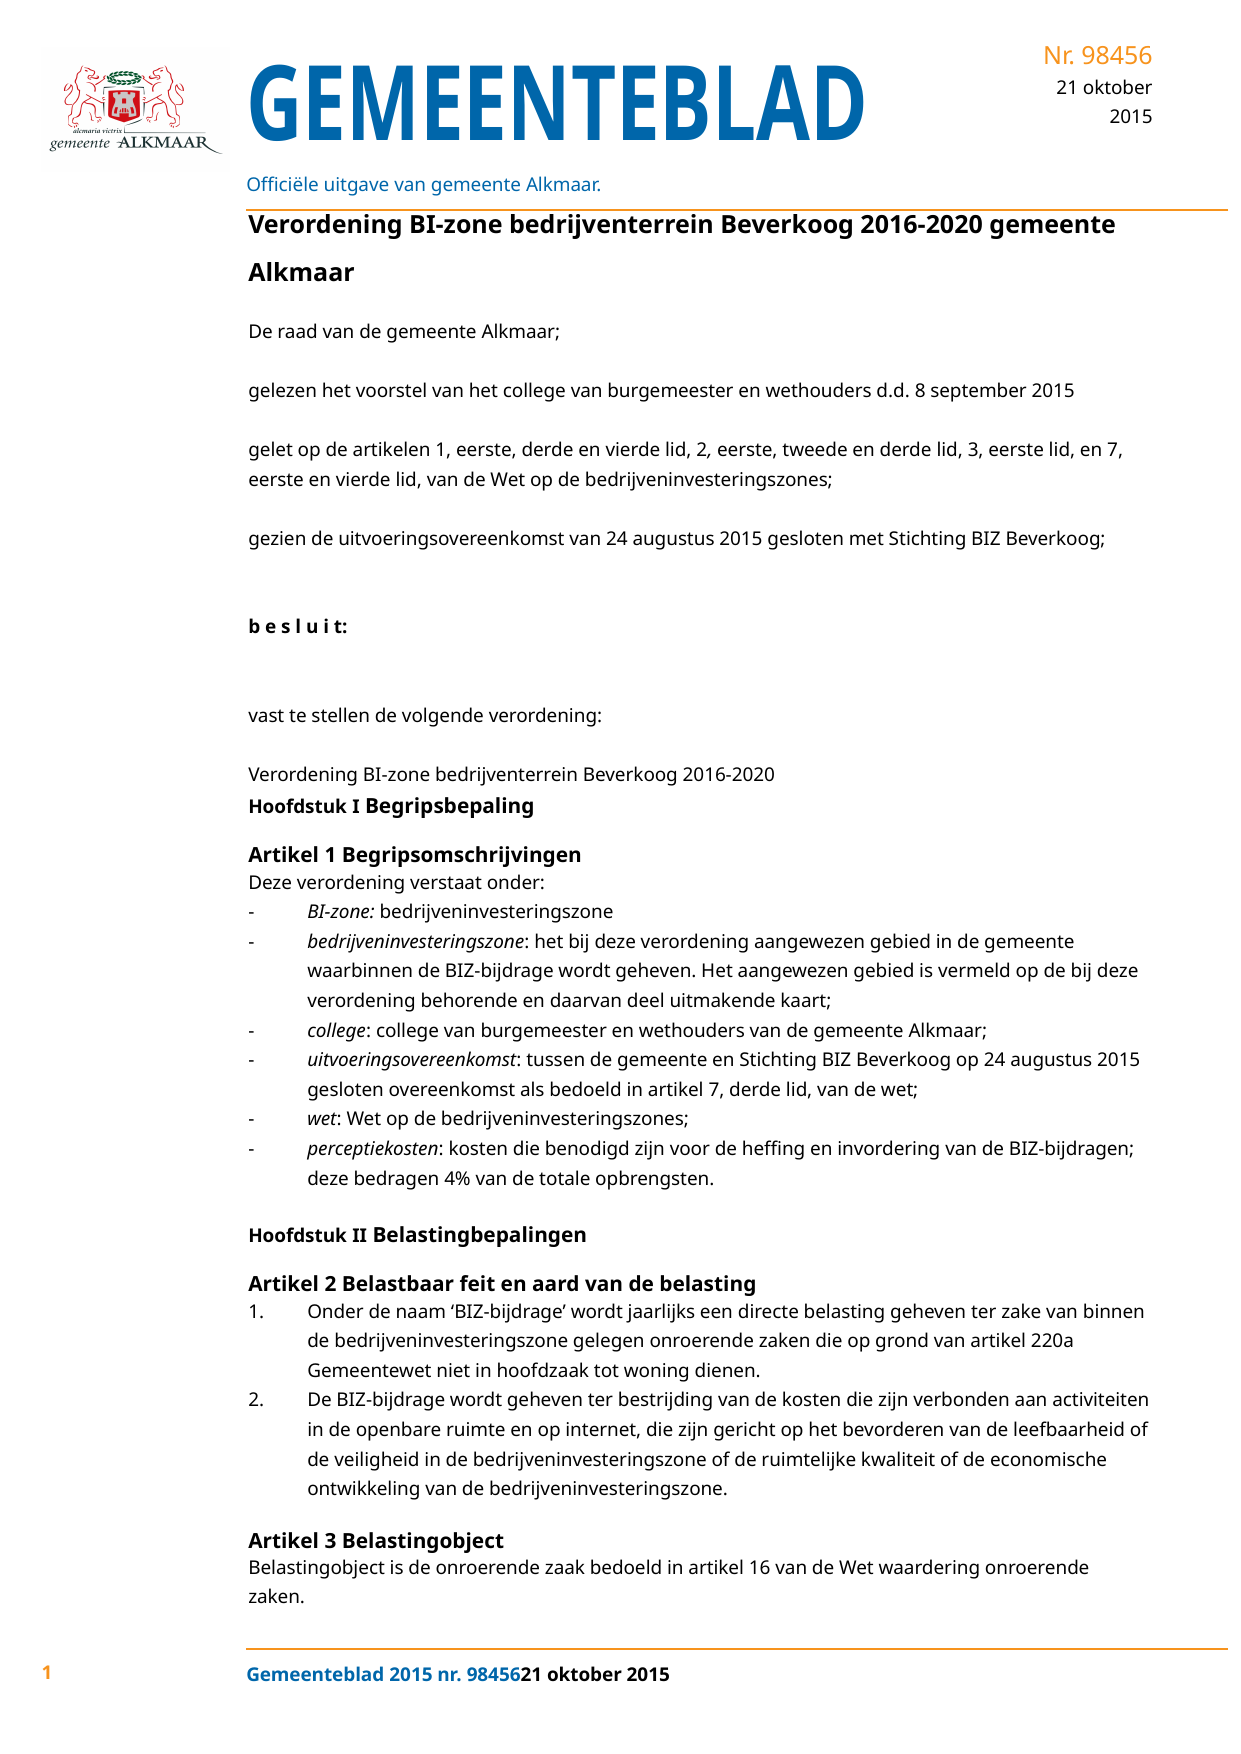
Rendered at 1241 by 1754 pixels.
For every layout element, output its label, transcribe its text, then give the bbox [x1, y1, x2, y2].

list wet: Wet op de bedrijveninvesteringszones; [248, 1106, 1152, 1131]
list Onder de naam ‘BIZ-bijdrage’ wordt jaarlijks een directe belasting geheven ter zake van binnen de bedrijveninvesteringszone gelegen onroerende zaken die op grond van artikel 220a Gemeentewet niet in hoofdzaak tot woning dienen. [248, 1298, 1152, 1383]
list perceptiekosten: kosten die benodigd zijn voor de heffing en invordering van de BIZ-bijdragen; [248, 1135, 1152, 1161]
text De raad van de gemeente Alkmaar; [248, 318, 1152, 344]
text Artikel 1 Begripsomschrijvingen [248, 841, 1152, 869]
text Belastingobject is de onroerende zaak bedoeld in artikel 16 van de Wet waardering onroerende zaken. [248, 1554, 1152, 1609]
text Artikel 2 Belastbaar feit en aard van de belasting [248, 1269, 1152, 1298]
list college: college van burgemeester en wethouders van de gemeente Alkmaar; [248, 1017, 1152, 1043]
text gelezen het voorstel van het college van burgemeester en wethouders d.d. 8 september 2015 [248, 377, 1152, 403]
text gezien de uitvoeringsovereenkomst van 24 augustus 2015 gesloten met Stichting BIZ Beverkoog; [248, 525, 1152, 551]
text gelet op de artikelen 1, eerste, derde en vierde lid, 2, eerste, tweede en derde lid, 3, eerste lid, en 7, eerste en vierde lid, van de Wet op de bedrijveninvesteringszones; [248, 436, 1152, 492]
list deze bedragen 4% van de totale opbrengsten. [248, 1165, 1152, 1191]
text Hoofdstuk I Begripsbepaling [248, 791, 1152, 820]
list uitvoeringsovereenkomst: tussen de gemeente en Stichting BIZ Beverkoog op 24 augustus 2015 gesloten overeenkomst als bedoeld in artikel 7, derde lid, van de wet; [248, 1046, 1152, 1102]
text Deze verordening verstaat onder: [248, 869, 1152, 895]
text Verordening BI-zone bedrijventerrein Beverkoog 2016-2020 [248, 762, 1152, 787]
list De BIZ-bijdrage wordt geheven ter bestrijding van de kosten die zijn verbonden aan activiteiten in de openbare ruimte en op internet, die zijn gericht op het bevorderen van de leefbaarheid of de veiligheid in de bedrijveninvesteringszone of de ruimtelijke kwaliteit of de economische ontwikkeling van de bedrijveninvesteringszone. [248, 1387, 1152, 1501]
list bedrijveninvesteringszone: het bij deze verordening aangewezen gebied in de gemeente waarbinnen de BIZ-bijdrage wordt geheven. Het aangewezen gebied is vermeld op de bij deze verordening behorende en daarvan deel uitmakende kaart; [248, 928, 1152, 1013]
text Artikel 3 Belastingobject [248, 1526, 1152, 1554]
text vast te stellen de volgende verordening: [248, 702, 1152, 728]
picture [41, 47, 231, 172]
text b e s l u i t: [248, 614, 1152, 639]
text Verordening BI-zone bedrijventerrein Beverkoog 2016-2020 gemeente Alkmaar [248, 211, 1152, 288]
text Hoofdstuk II Belastingbepalingen [248, 1220, 1152, 1248]
list BI-zone: bedrijveninvesteringszone [248, 898, 1152, 924]
